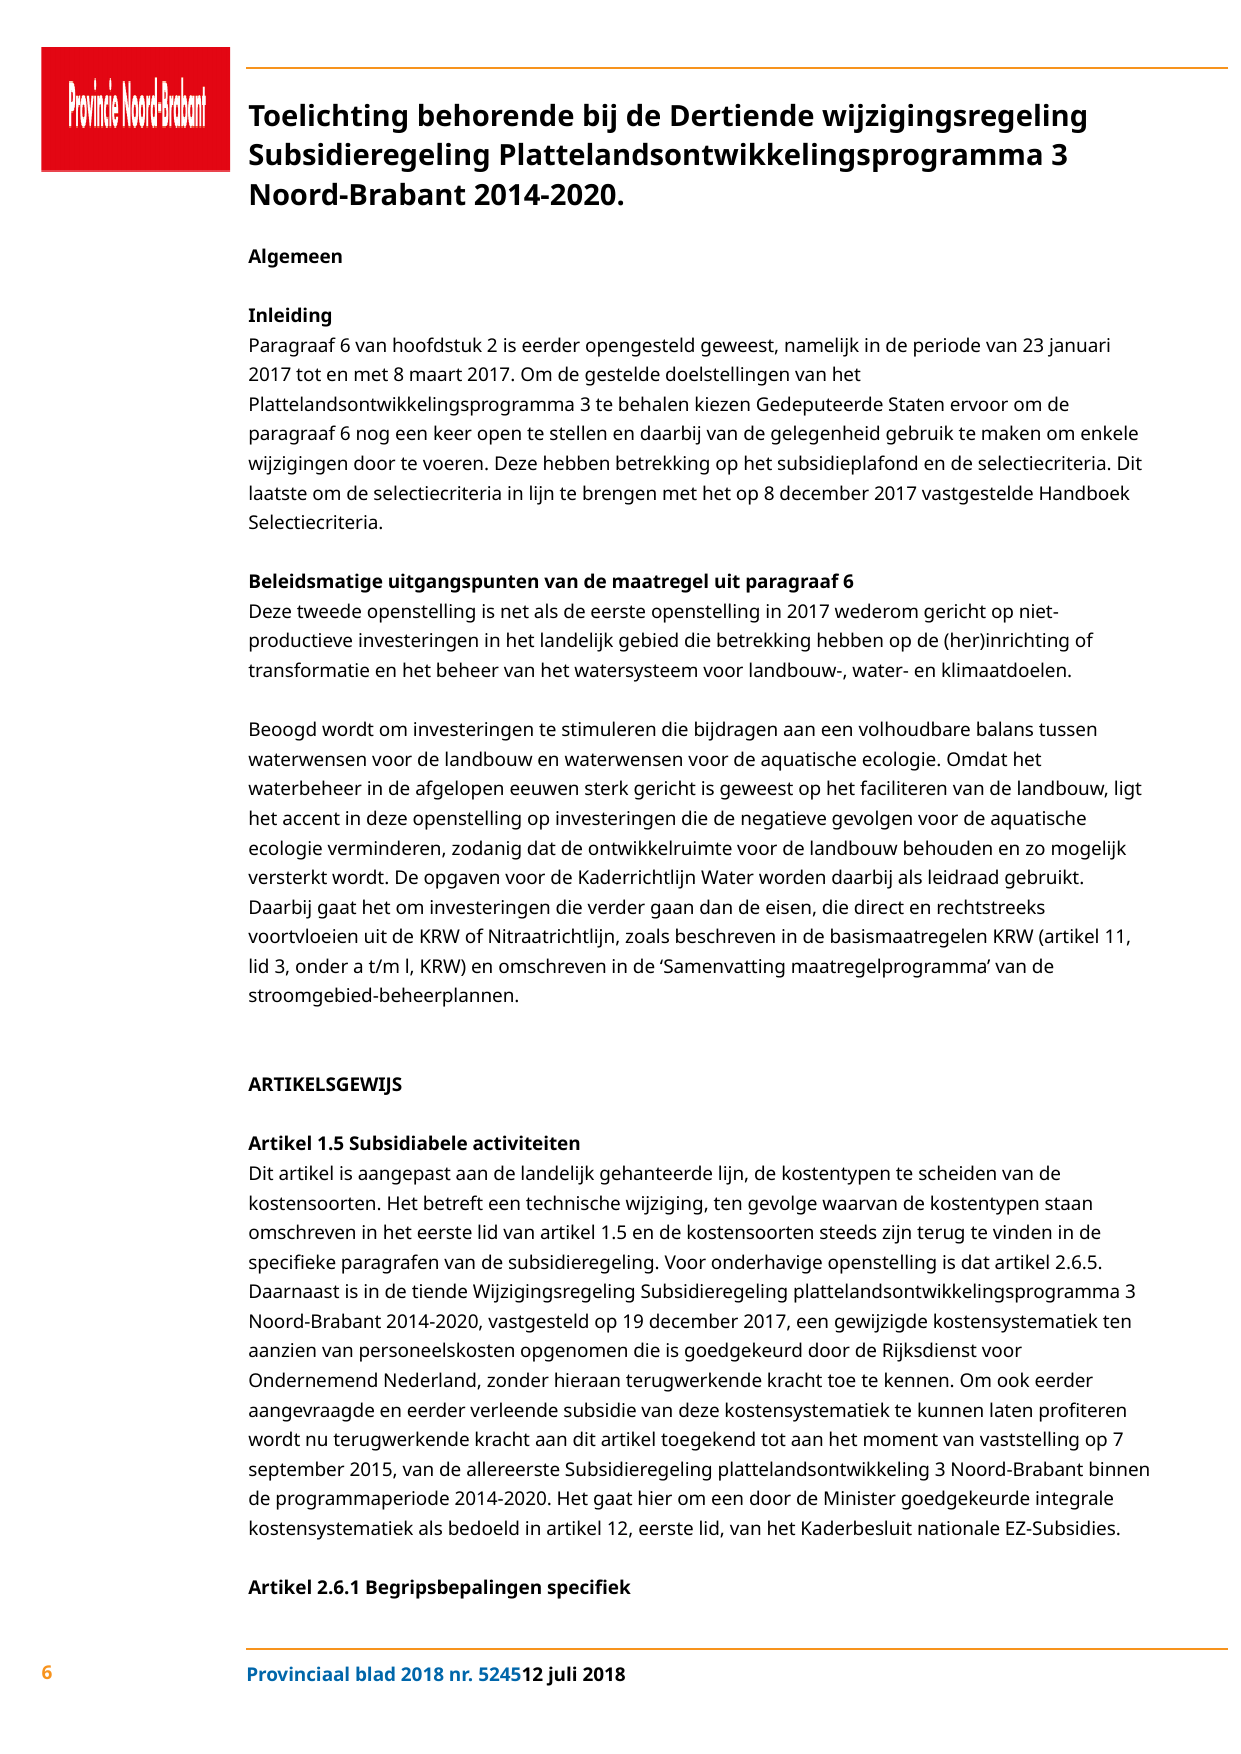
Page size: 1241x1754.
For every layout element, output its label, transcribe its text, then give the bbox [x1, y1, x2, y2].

picture [41, 47, 231, 172]
text Beleidsmatige uitgangspunten van de maatregel uit paragraaf 6 [248, 568, 1152, 594]
text Artikel 2.6.1 Begripsbepalingen specifiek [248, 1574, 1152, 1600]
text Daarnaast is in de tiende Wijzigingsregeling Subsidieregeling plattelandsontwikkelingsprogramma 3 Noord-Brabant 2014-2020, vastgesteld op 19 december 2017, een gewijzigde kostensystematiek ten aanzien van personeelskosten opgenomen die is goedgekeurd door de Rijksdienst voor Ondernemend Nederland, zonder hieraan terugwerkende kracht toe te kennen. Om ook eerder aangevraagde en eerder verleende subsidie van deze kostensystematiek te kunnen laten profiteren wordt nu terugwerkende kracht aan dit artikel toegekend tot aan het moment van vaststelling op 7 september 2015, van de allereerste Subsidieregeling plattelandsontwikkeling 3 Noord-Brabant binnen de programmaperiode 2014-2020. Het gaat hier om een door de Minister goedgekeurde integrale kostensystematiek als bedoeld in artikel 12, eerste lid, van het Kaderbesluit nationale EZ-Subsidies. [248, 1278, 1152, 1541]
text Algemeen [248, 243, 1152, 269]
text Dit artikel is aangepast aan de landelijk gehanteerde lijn, de kostentypen te scheiden van de kostensoorten. Het betreft een technische wijziging, ten gevolge waarvan de kostentypen staan omschreven in het eerste lid van artikel 1.5 en de kostensoorten steeds zijn terug te vinden in de specifieke paragrafen van de subsidieregeling. Voor onderhavige openstelling is dat artikel 2.6.5. [248, 1160, 1152, 1274]
text Inleiding [248, 302, 1152, 328]
text Toelichting behorende bij de Dertiende wijzigingsregeling Subsidieregeling Plattelandsontwikkelingsprogramma 3 Noord-Brabant 2014-2020. [248, 95, 1152, 214]
text Paragraaf 6 van hoofdstuk 2 is eerder opengesteld geweest, namelijk in de periode van 23 januari 2017 tot en met 8 maart 2017. Om de gestelde doelstellingen van het Plattelandsontwikkelingsprogramma 3 te behalen kiezen Gedeputeerde Staten ervoor om de paragraaf 6 nog een keer open te stellen en daarbij van de gelegenheid gebruik te maken om enkele wijzigingen door te voeren. Deze hebben betrekking op het subsidieplafond en de selectiecriteria. Dit laatste om de selectiecriteria in lijn te brengen met het op 8 december 2017 vastgestelde Handboek Selectiecriteria. [248, 332, 1152, 535]
text ARTIKELSGEWIJS [248, 1071, 1152, 1097]
text Artikel 1.5 Subsidiabele activiteiten [248, 1131, 1152, 1156]
text Beoogd wordt om investeringen te stimuleren die bijdragen aan een volhoudbare balans tussen waterwensen voor de landbouw en waterwensen voor de aquatische ecologie. Omdat het waterbeheer in de afgelopen eeuwen sterk gericht is geweest op het faciliteren van de landbouw, ligt het accent in deze openstelling op investeringen die de negatieve gevolgen voor de aquatische ecologie verminderen, zodanig dat de ontwikkelruimte voor de landbouw behouden en zo mogelijk versterkt wordt. De opgaven voor de Kaderrichtlijn Water worden daarbij als leidraad gebruikt. Daarbij gaat het om investeringen die verder gaan dan de eisen, die direct en rechtstreeks voortvloeien uit de KRW of Nitraatrichtlijn, zoals beschreven in de basismaatregelen KRW (artikel 11, lid 3, onder a t/m l, KRW) en omschreven in de ‘Samenvatting maatregelprogramma’ van de stroomgebied-beheerplannen. [248, 716, 1152, 1008]
text Deze tweede openstelling is net als de eerste openstelling in 2017 wederom gericht op niet-productieve investeringen in het landelijk gebied die betrekking hebben op de (her)inrichting of transformatie en het beheer van het watersysteem voor landbouw-, water- en klimaatdoelen. [248, 598, 1152, 683]
